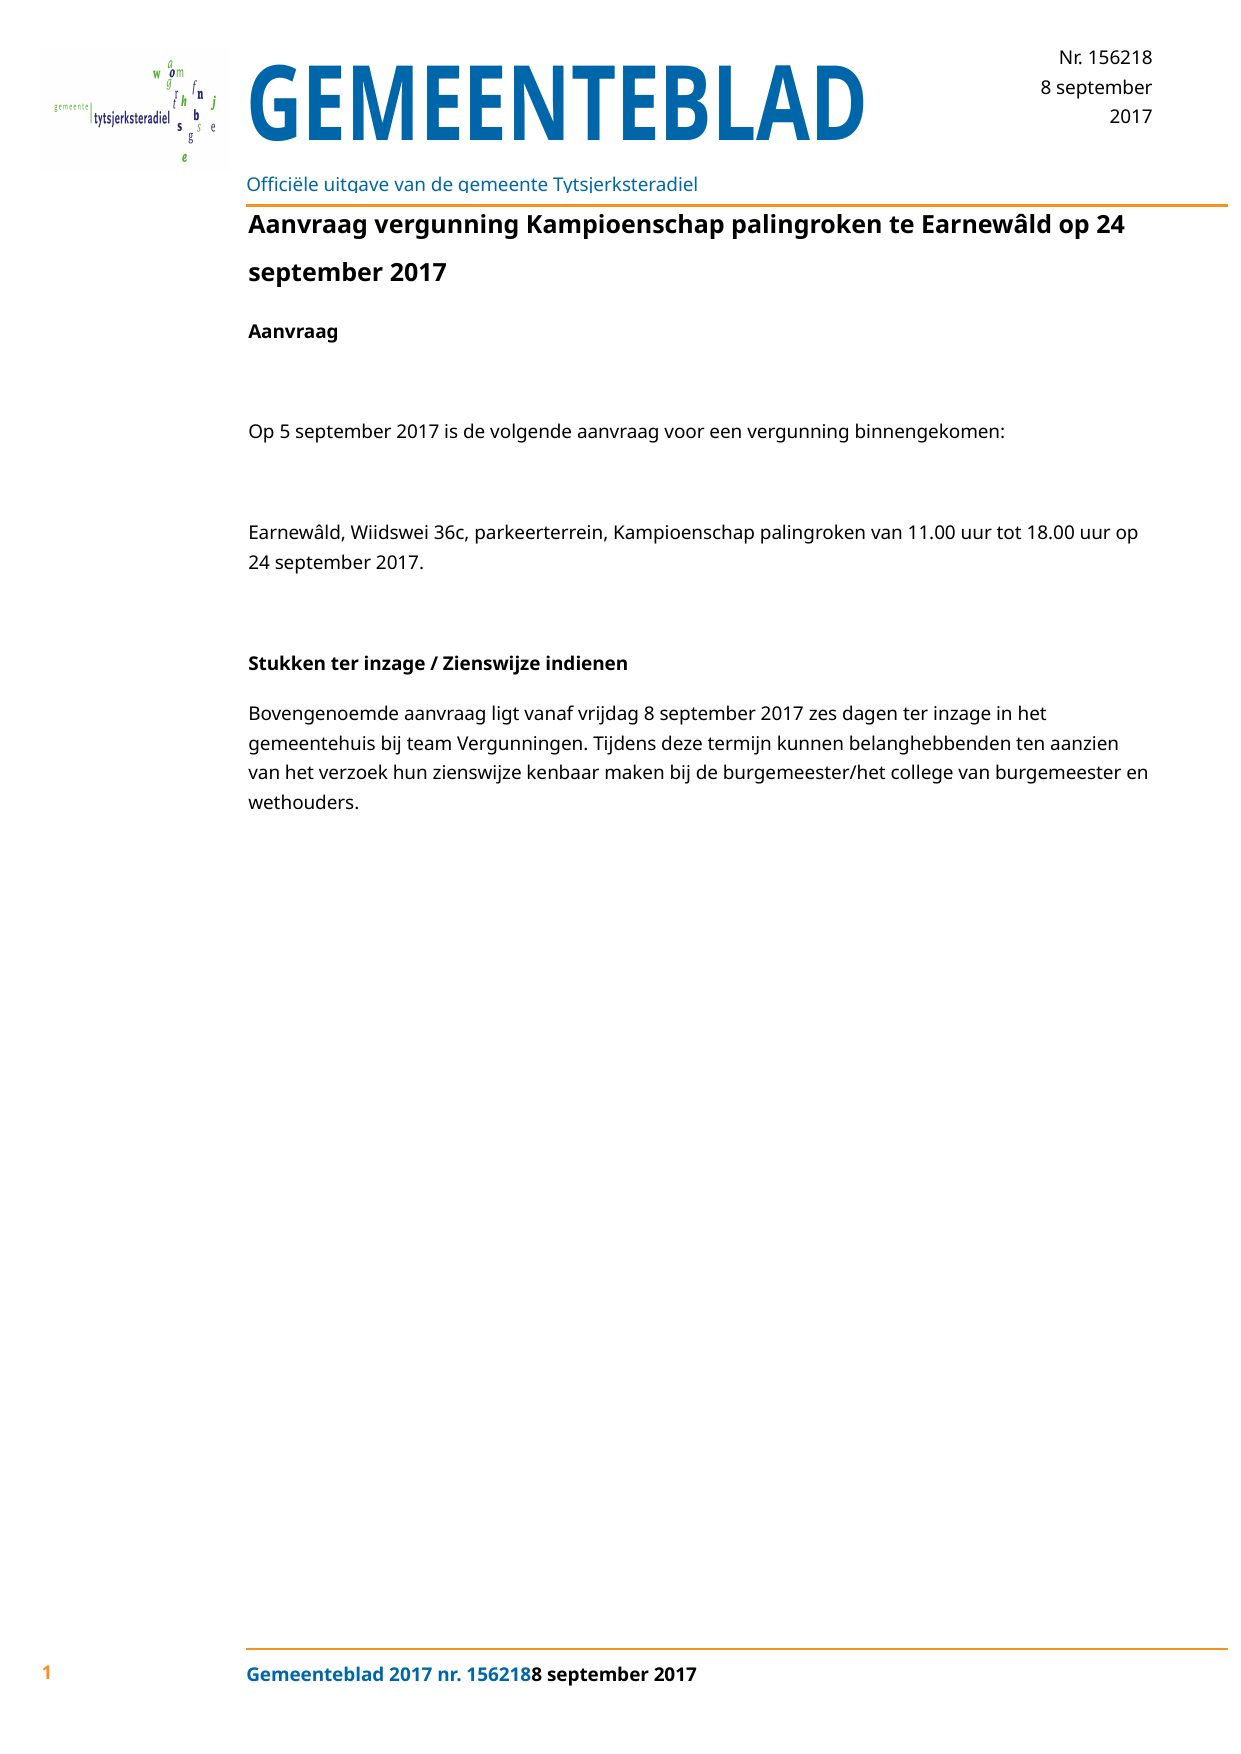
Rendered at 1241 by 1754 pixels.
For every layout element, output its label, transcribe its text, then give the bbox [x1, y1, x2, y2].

picture [41, 47, 231, 172]
text Stukken ter inzage / Zienswijze indienen [248, 650, 1152, 676]
text Aanvraag vergunning Kampioenschap palingroken te Earnewâld op 24 september 2017 [248, 207, 1152, 288]
text Aanvraag [248, 318, 1152, 344]
text Bovengenoemde aanvraag ligt vanaf vrijdag 8 september 2017 zes dagen ter inzage in het gemeentehuis bij team Vergunningen. Tijdens deze termijn kunnen belanghebbenden ten aanzien van het verzoek hun zienswijze kenbaar maken bij de burge­meester/het college van burgemeester en wethouders. [248, 700, 1152, 815]
text Op 5 september 2017 is de volgende aanvraag voor een vergunning binnengekomen: [248, 419, 1152, 444]
text Earnewâld, Wiidswei 36c, parkeerterrein, Kampioenschap palingroken van 11.00 uur tot 18.00 uur op 24 september 2017. [248, 519, 1152, 575]
